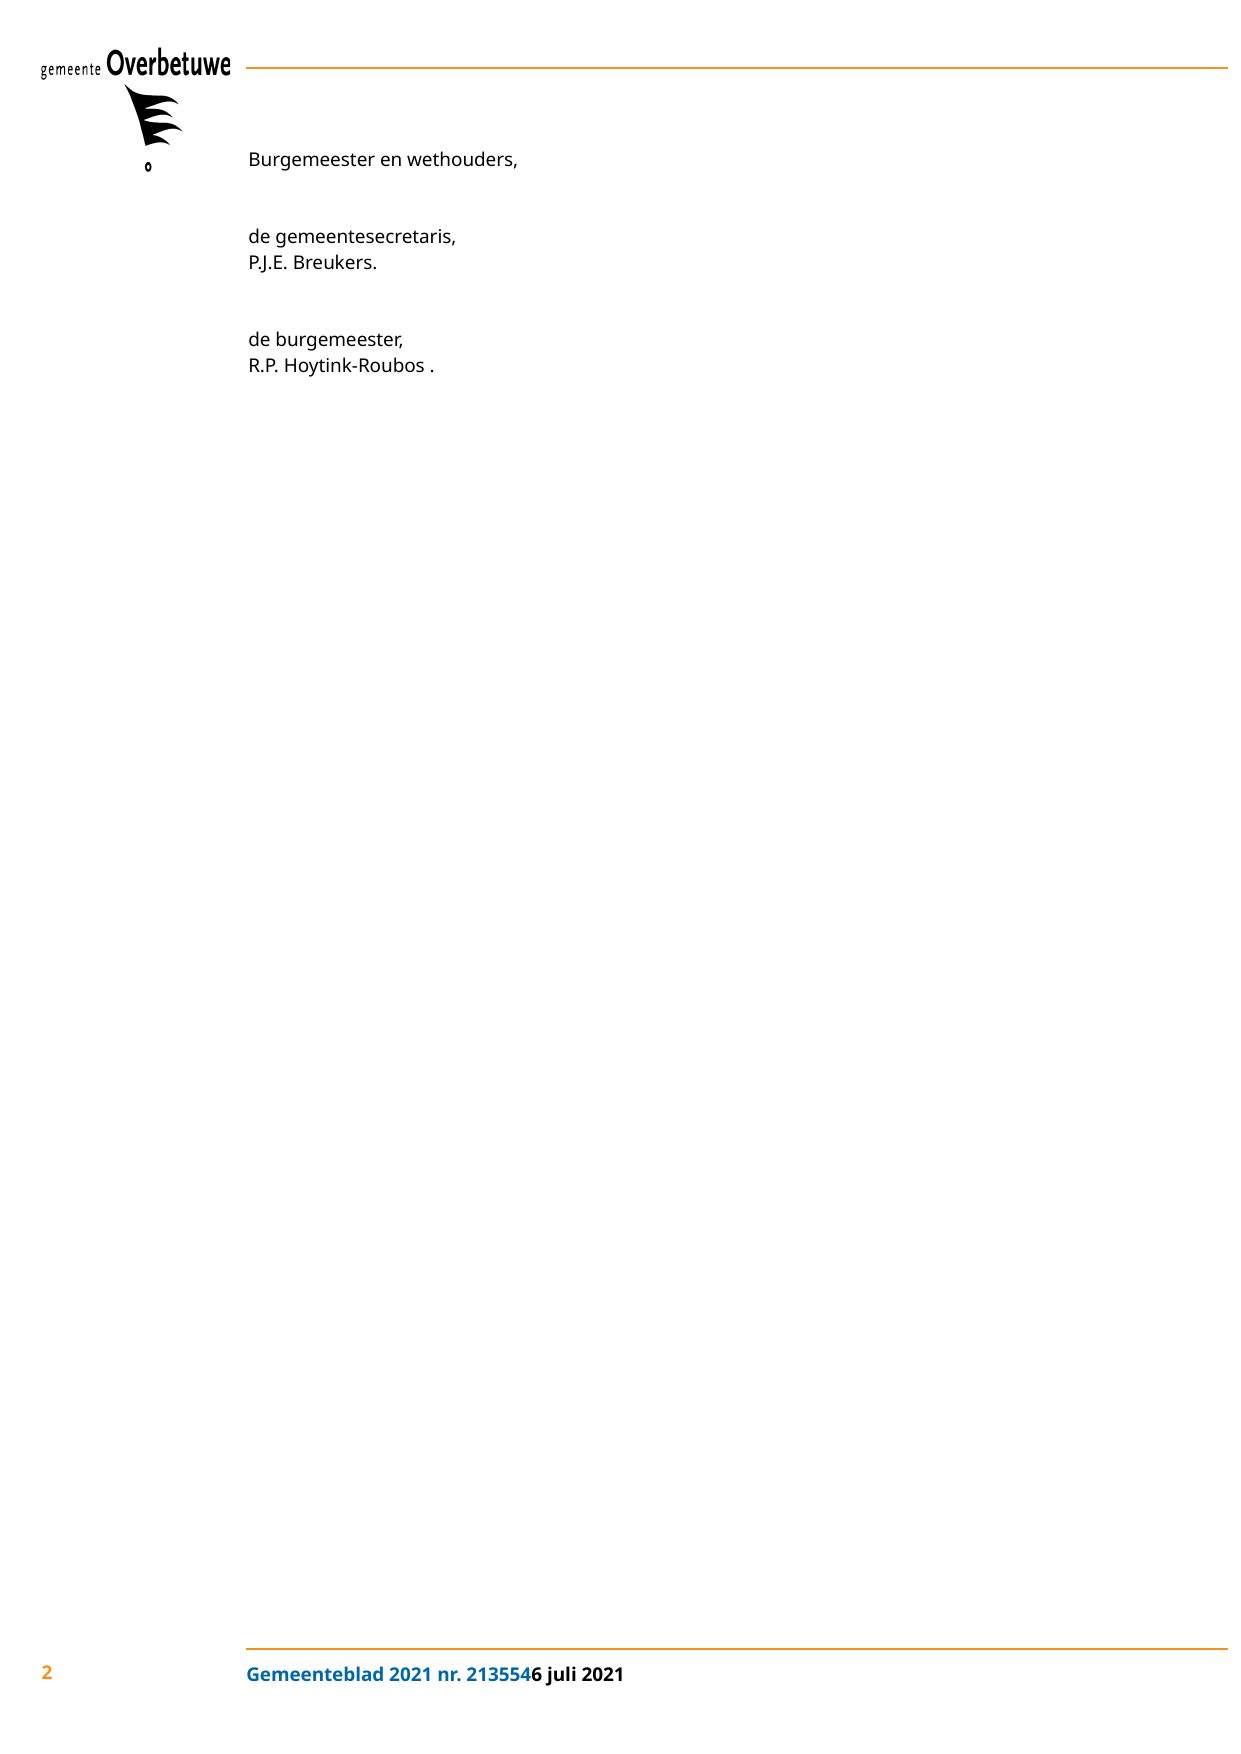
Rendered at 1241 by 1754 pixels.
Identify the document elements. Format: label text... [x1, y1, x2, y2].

text de burgemeester, [248, 326, 1152, 352]
picture [41, 47, 231, 172]
text P.J.E. Breukers. [248, 249, 1152, 275]
text Burgemeester en wethouders, [248, 146, 1152, 172]
text R.P. Hoytink-Roubos . [248, 352, 1152, 378]
text de gemeentesecretaris, [248, 223, 1152, 249]
